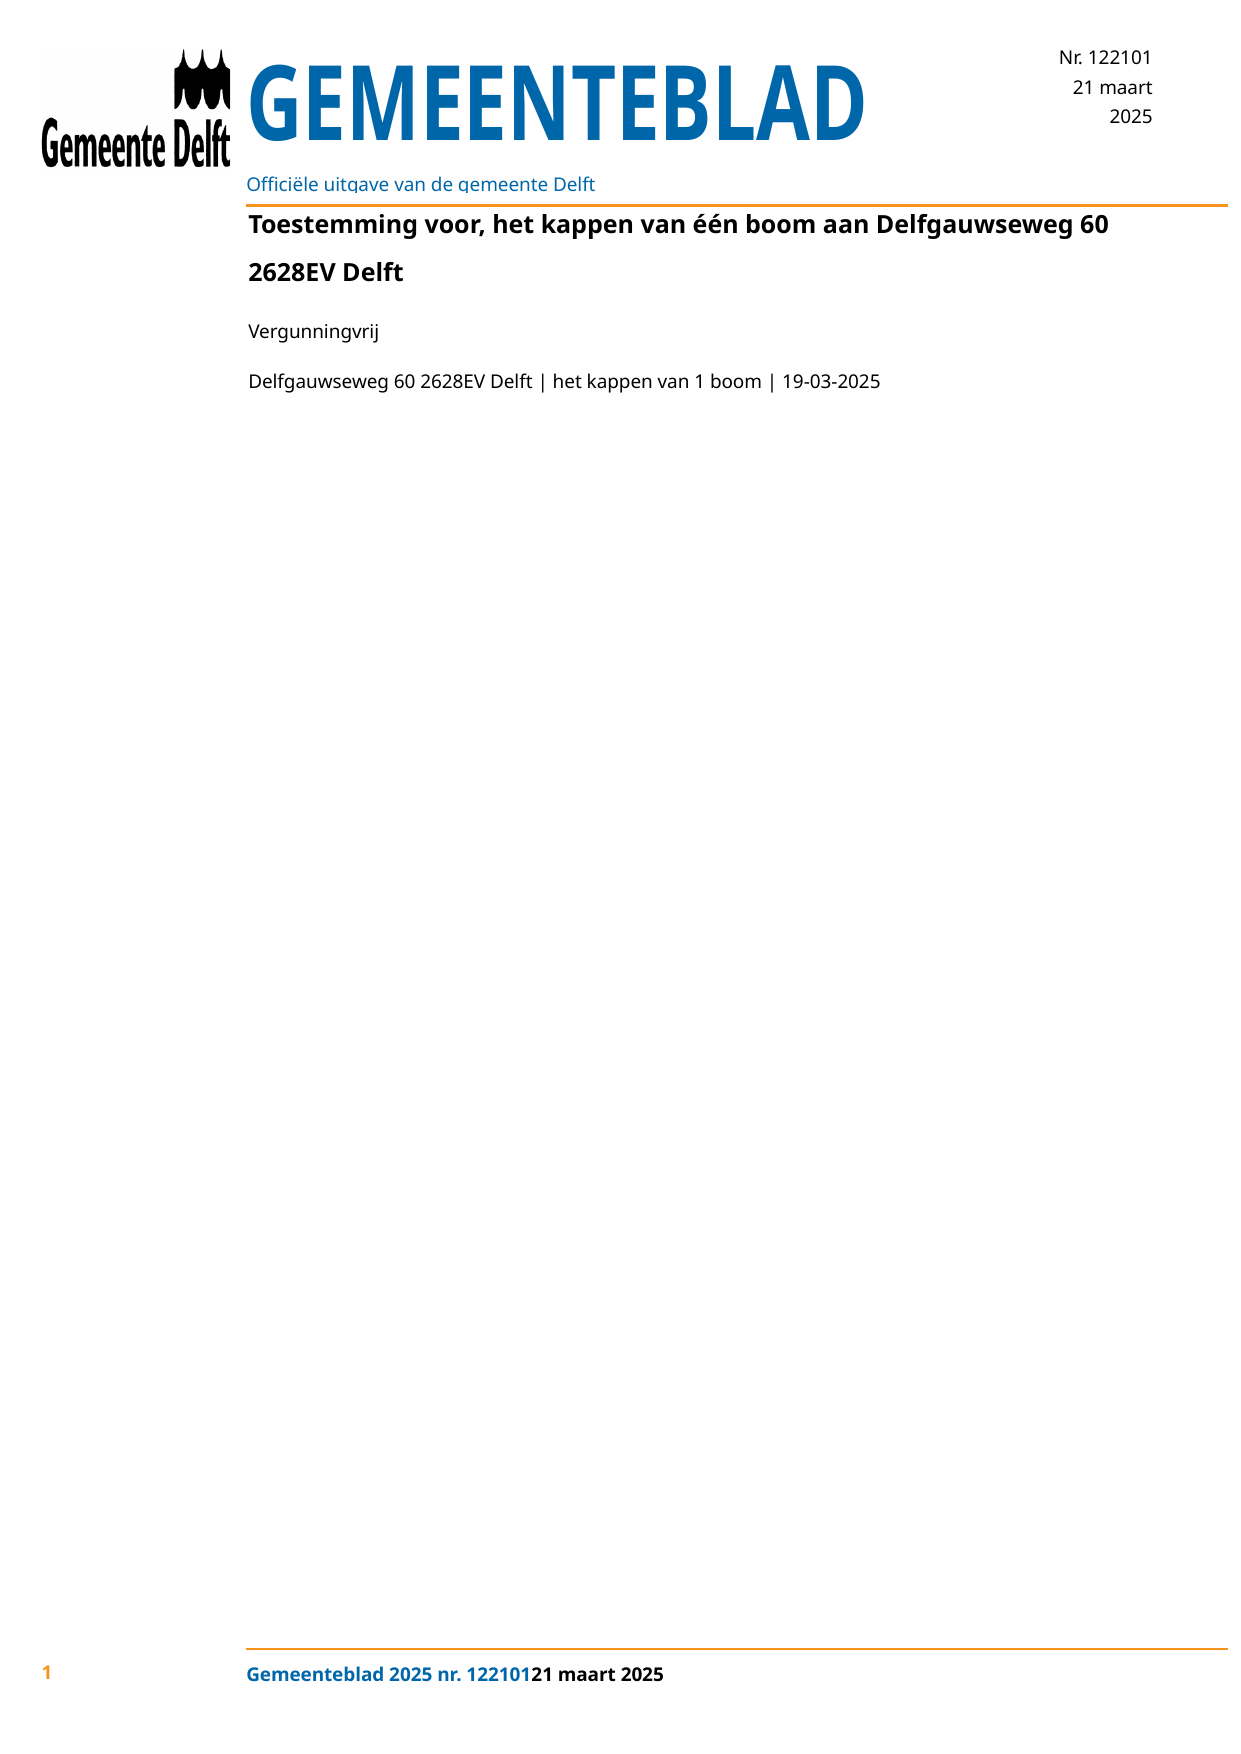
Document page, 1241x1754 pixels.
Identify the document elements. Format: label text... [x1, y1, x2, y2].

text Toestemming voor, het kappen van één boom aan Delfgauwseweg 60 2628EV Delft [248, 207, 1152, 288]
text Vergunningvrij [248, 318, 1152, 344]
text Delfgauwseweg 60 2628EV Delft | het kappen van 1 boom | 19-03-2025 [248, 368, 1152, 394]
picture [41, 47, 231, 172]
